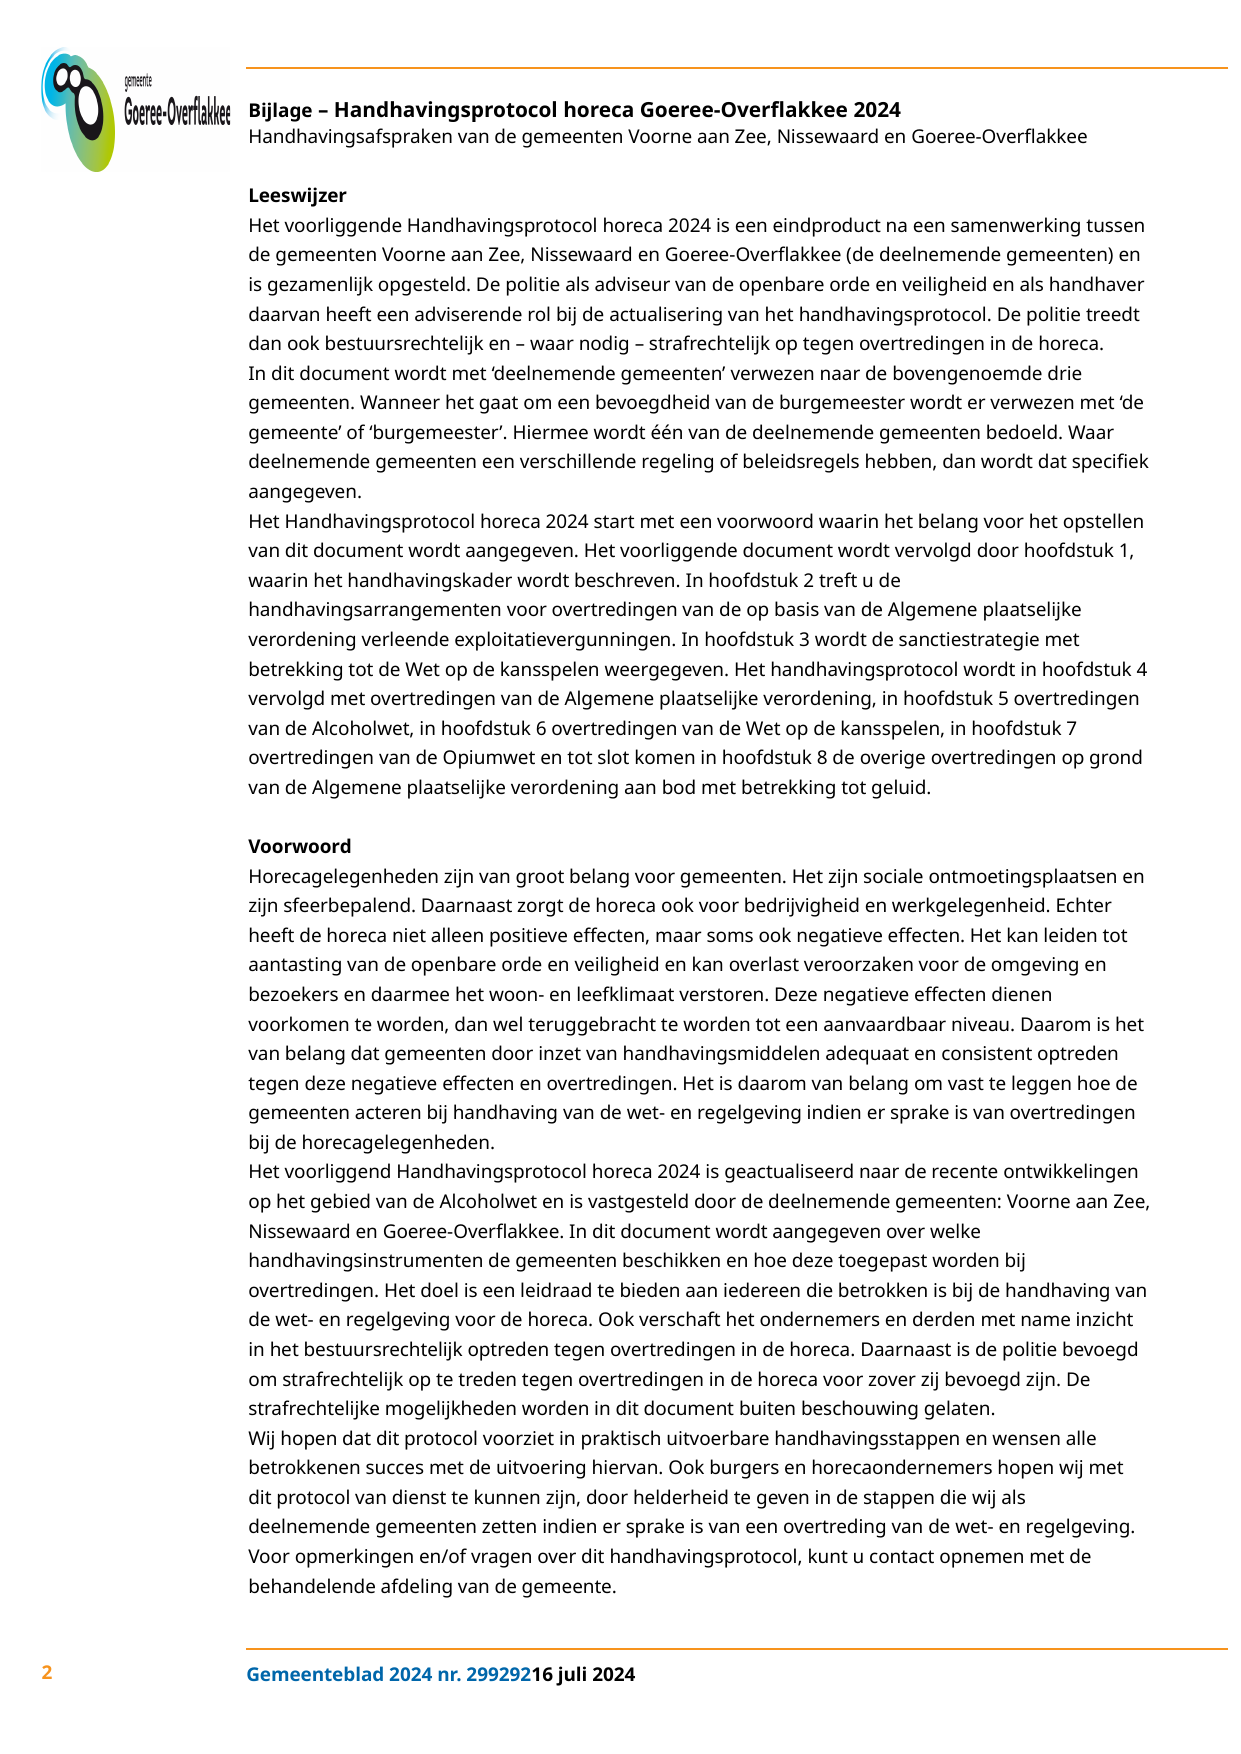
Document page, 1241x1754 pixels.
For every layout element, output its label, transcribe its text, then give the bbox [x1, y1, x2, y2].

text Wij hopen dat dit protocol voorziet in praktisch uitvoerbare handhavingsstappen en wensen alle betrokkenen succes met de uitvoering hiervan. Ook burgers en horecaondernemers hopen wij met dit protocol van dienst te kunnen zijn, door helderheid te geven in de stappen die wij als deelnemende gemeenten zetten indien er sprake is van een overtreding van de wet- en regelgeving. [248, 1425, 1152, 1539]
text Voor opmerkingen en/of vragen over dit handhavingsprotocol, kunt u contact opnemen met de behandelende afdeling van de gemeente. [248, 1543, 1152, 1599]
text Het Handhavingsprotocol horeca 2024 start met een voorwoord waarin het belang voor het opstellen van dit document wordt aangegeven. Het voorliggende document wordt vervolgd door hoofdstuk 1, waarin het handhavingskader wordt beschreven. In hoofdstuk 2 treft u de handhavingsarrangementen voor overtredingen van de op basis van de Algemene plaatselijke verordening verleende exploitatievergunningen. In hoofdstuk 3 wordt de sanctiestrategie met betrekking tot de Wet op de kansspelen weergegeven. Het handhavingsprotocol wordt in hoofdstuk 4 vervolgd met overtredingen van de Algemene plaatselijke verordening, in hoofdstuk 5 overtredingen van de Alcoholwet, in hoofdstuk 6 overtredingen van de Wet op de kansspelen, in hoofdstuk 7 overtredingen van de Opiumwet en tot slot komen in hoofdstuk 8 de overige overtredingen op grond van de Algemene plaatselijke verordening aan bod met betrekking tot geluid. [248, 508, 1152, 800]
text Leeswijzer [248, 182, 1152, 208]
picture [41, 47, 231, 172]
text Het voorliggende Handhavingsprotocol horeca 2024 is een eindproduct na een samenwerking tussen de gemeenten Voorne aan Zee, Nissewaard en Goeree-Overflakkee (de deelnemende gemeenten) en is gezamenlijk opgesteld. De politie als adviseur van de openbare orde en veiligheid en als handhaver daarvan heeft een adviserende rol bij de actualisering van het handhavingsprotocol. De politie treedt dan ook bestuursrechtelijk en – waar nodig – strafrechtelijk op tegen overtredingen in de horeca. [248, 212, 1152, 356]
text Horecagelegenheden zijn van groot belang voor gemeenten. Het zijn sociale ontmoetingsplaatsen en zijn sfeerbepalend. Daarnaast zorgt de horeca ook voor bedrijvigheid en werkgelegenheid. Echter heeft de horeca niet alleen positieve effecten, maar soms ook negatieve effecten. Het kan leiden tot aantasting van de openbare orde en veiligheid en kan overlast veroorzaken voor de omgeving en bezoekers en daarmee het woon- en leefklimaat verstoren. Deze negatieve effecten dienen voorkomen te worden, dan wel teruggebracht te worden tot een aanvaardbaar niveau. Daarom is het van belang dat gemeenten door inzet van handhavingsmiddelen adequaat en consistent optreden tegen deze negatieve effecten en overtredingen. Het is daarom van belang om vast te leggen hoe de gemeenten acteren bij handhaving van de wet- en regelgeving indien er sprake is van overtredingen bij de horecagelegenheden. [248, 863, 1152, 1155]
text Het voorliggend Handhavingsprotocol horeca 2024 is geactualiseerd naar de recente ontwikkelingen op het gebied van de Alcoholwet en is vastgesteld door de deelnemende gemeenten: Voorne aan Zee, Nissewaard en Goeree-Overflakkee. In dit document wordt aangegeven over welke handhavingsinstrumenten de gemeenten beschikken en hoe deze toegepast worden bij overtredingen. Het doel is een leidraad te bieden aan iedereen die betrokken is bij de handhaving van de wet- en regelgeving voor de horeca. Ook verschaft het ondernemers en derden met name inzicht in het bestuursrechtelijk optreden tegen overtredingen in de horeca. Daarnaast is de politie bevoegd om strafrechtelijk op te treden tegen overtredingen in de horeca voor zover zij bevoegd zijn. De strafrechtelijke mogelijkheden worden in dit document buiten beschouwing gelaten. [248, 1159, 1152, 1421]
text Bijlage – Handhavingsprotocol horeca Goeree-Overflakkee 2024 [248, 95, 1152, 123]
text Handhavingsafspraken van de gemeenten Voorne aan Zee, Nissewaard en Goeree-Overflakkee [248, 123, 1152, 149]
text Voorwoord [248, 833, 1152, 859]
text In dit document wordt met ‘deelnemende gemeenten’ verwezen naar de bovengenoemde drie gemeenten. Wanneer het gaat om een bevoegdheid van de burgemeester wordt er verwezen met ‘de gemeente’ of ‘burgemeester’. Hiermee wordt één van de deelnemende gemeenten bedoeld. Waar deelnemende gemeenten een verschillende regeling of beleidsregels hebben, dan wordt dat specifiek aangegeven. [248, 360, 1152, 504]
